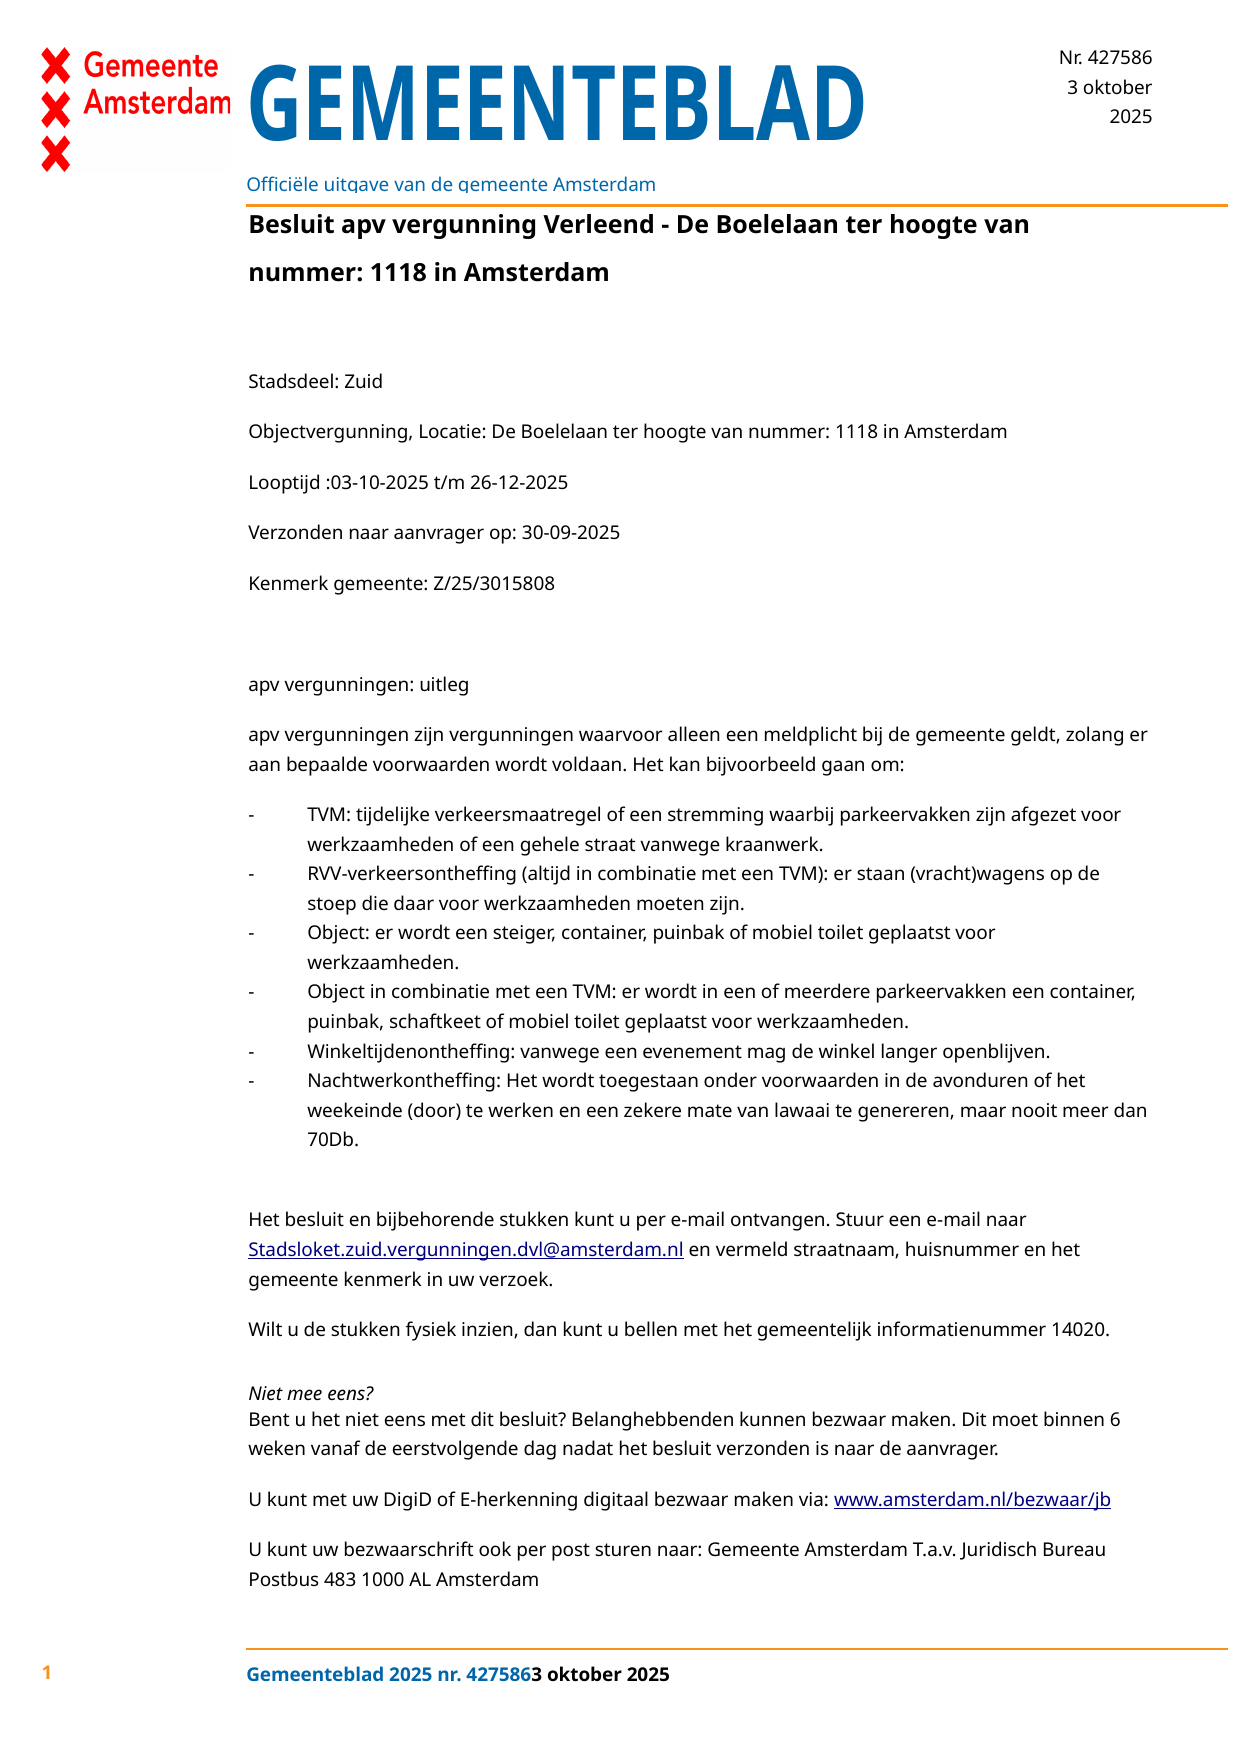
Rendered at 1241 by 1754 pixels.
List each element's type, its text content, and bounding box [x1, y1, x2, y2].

text Besluit apv vergunning Verleend - De Boelelaan ter hoogte van nummer: 1118 in Amsterdam [248, 207, 1152, 288]
text Het besluit en bijbehorende stukken kunt u per e-mail ontvangen. Stuur een e-mail naar Stadsloket.zuid.vergunningen.dvl@amsterdam.nl en vermeld straatnaam, huisnummer en het gemeente kenmerk in uw verzoek. [248, 1207, 1152, 1292]
list RVV-verkeersontheffing (altijd in combinatie met een TVM): er staan (vracht)wagens op de stoep die daar voor werkzaamheden moeten zijn. [248, 860, 1152, 916]
text Wilt u de stukken fysiek inzien, dan kunt u bellen met het gemeentelijk informatienummer 14020. [248, 1316, 1152, 1342]
text apv vergunningen zijn vergunningen waarvoor alleen een meldplicht bij de gemeente geldt, zolang er aan bepaalde voorwaarden wordt voldaan. Het kan bijvoorbeeld gaan om: [248, 721, 1152, 777]
text U kunt uw bezwaarschrift ook per post sturen naar: Gemeente Amsterdam T.a.v. Juridisch Bureau Postbus 483 1000 AL Amsterdam [248, 1536, 1152, 1592]
list Winkeltijdenontheffing: vanwege een evenement mag de winkel langer openblijven. [248, 1038, 1152, 1064]
text Stadsdeel: Zuid [248, 368, 1152, 394]
text Kenmerk gemeente: Z/25/3015808 [248, 570, 1152, 596]
list Object: er wordt een steiger, container, puinbak of mobiel toilet geplaatst voor werkzaamheden. [248, 919, 1152, 975]
text U kunt met uw DigiD of E-herkenning digitaal bezwaar maken via: www.amsterdam.nl/bezwaar/jb [248, 1486, 1152, 1512]
text Verzonden naar aanvrager op: 30-09-2025 [248, 519, 1152, 545]
list Object in combinatie met een TVM: er wordt in een of meerdere parkeervakken een container, puinbak, schaftkeet of mobiel toilet geplaatst voor werkzaamheden. [248, 979, 1152, 1034]
text Niet mee eens? [248, 1380, 1152, 1406]
text Objectvergunning, Locatie: De Boelelaan ter hoogte van nummer: 1118 in Amsterdam [248, 419, 1152, 444]
text Bent u het niet eens met dit besluit? Belanghebbenden kunnen bezwaar maken. Dit moet binnen 6 weken vanaf de eerstvolgende dag nadat het besluit verzonden is naar de aanvrager. [248, 1406, 1152, 1461]
text Looptijd :03-10-2025 t/m 26-12-2025 [248, 469, 1152, 495]
list Nachtwerkontheffing: Het wordt toegestaan onder voorwaarden in de avonduren of het weekeinde (door) te werken en een zekere mate van lawaai te genereren, maar nooit meer dan 70Db. [248, 1067, 1152, 1152]
picture [41, 47, 231, 172]
list TVM: tijdelijke verkeersmaatregel of een stremming waarbij parkeervakken zijn afgezet voor werkzaamheden of een gehele straat vanwege kraanwerk. [248, 801, 1152, 857]
text apv vergunningen: uitleg [248, 671, 1152, 697]
